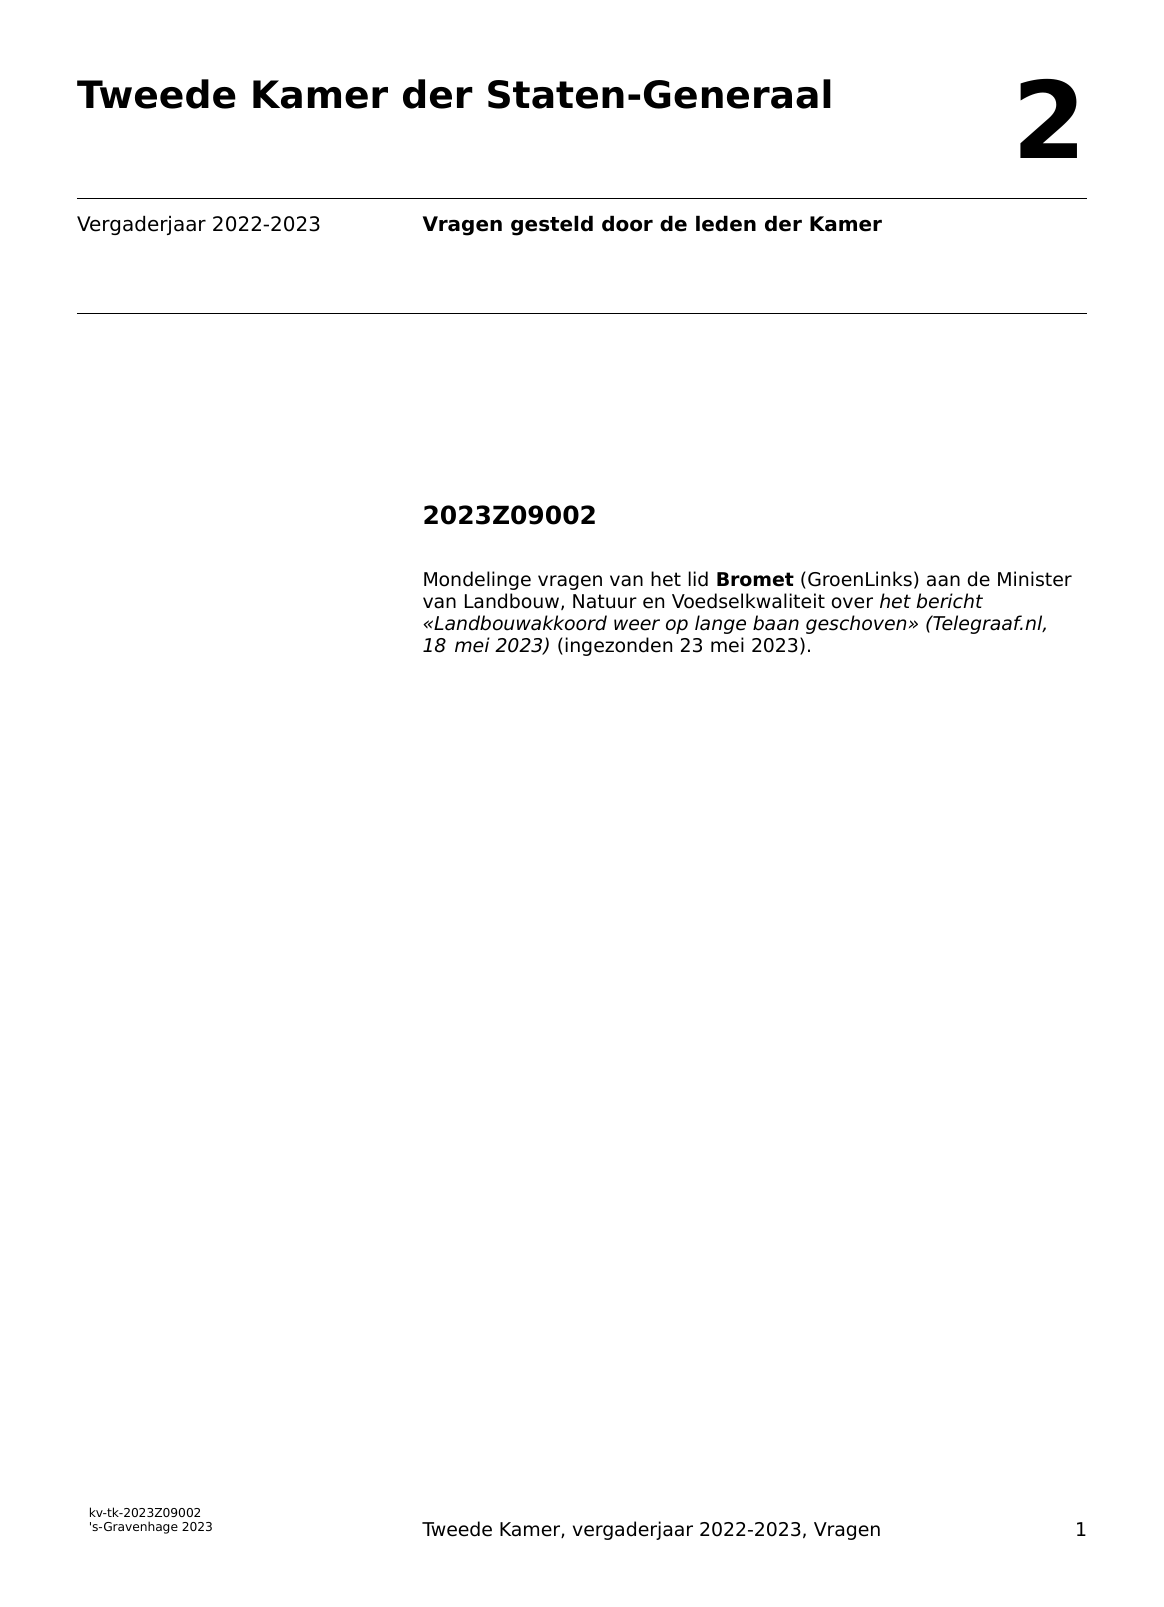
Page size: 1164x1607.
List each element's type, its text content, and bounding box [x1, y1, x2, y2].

text 2023Z09002 [422, 501, 1087, 531]
table_header Tweede Kamer der Staten-Generaal [77, 59, 886, 198]
text kv-tk-2023Z09002 [88, 1506, 323, 1520]
table_cell Vragen gesteld door de leden der Kamer [422, 199, 1087, 313]
text Mondelinge vragen van het lid Bromet (GroenLinks) aan de Minister van Landbouw, Natuur en Voedselkwaliteit over het bericht «Landbouwakkoord weer op lange baan geschoven» (Telegraaf.nl, 18 mei 2023) (ingezonden 23 mei 2023). [422, 569, 1087, 657]
table_header 2 [886, 59, 1087, 198]
table_cell Vergaderjaar 2022-2023 [77, 199, 422, 313]
text 's-Gravenhage 2023 [88, 1520, 323, 1534]
